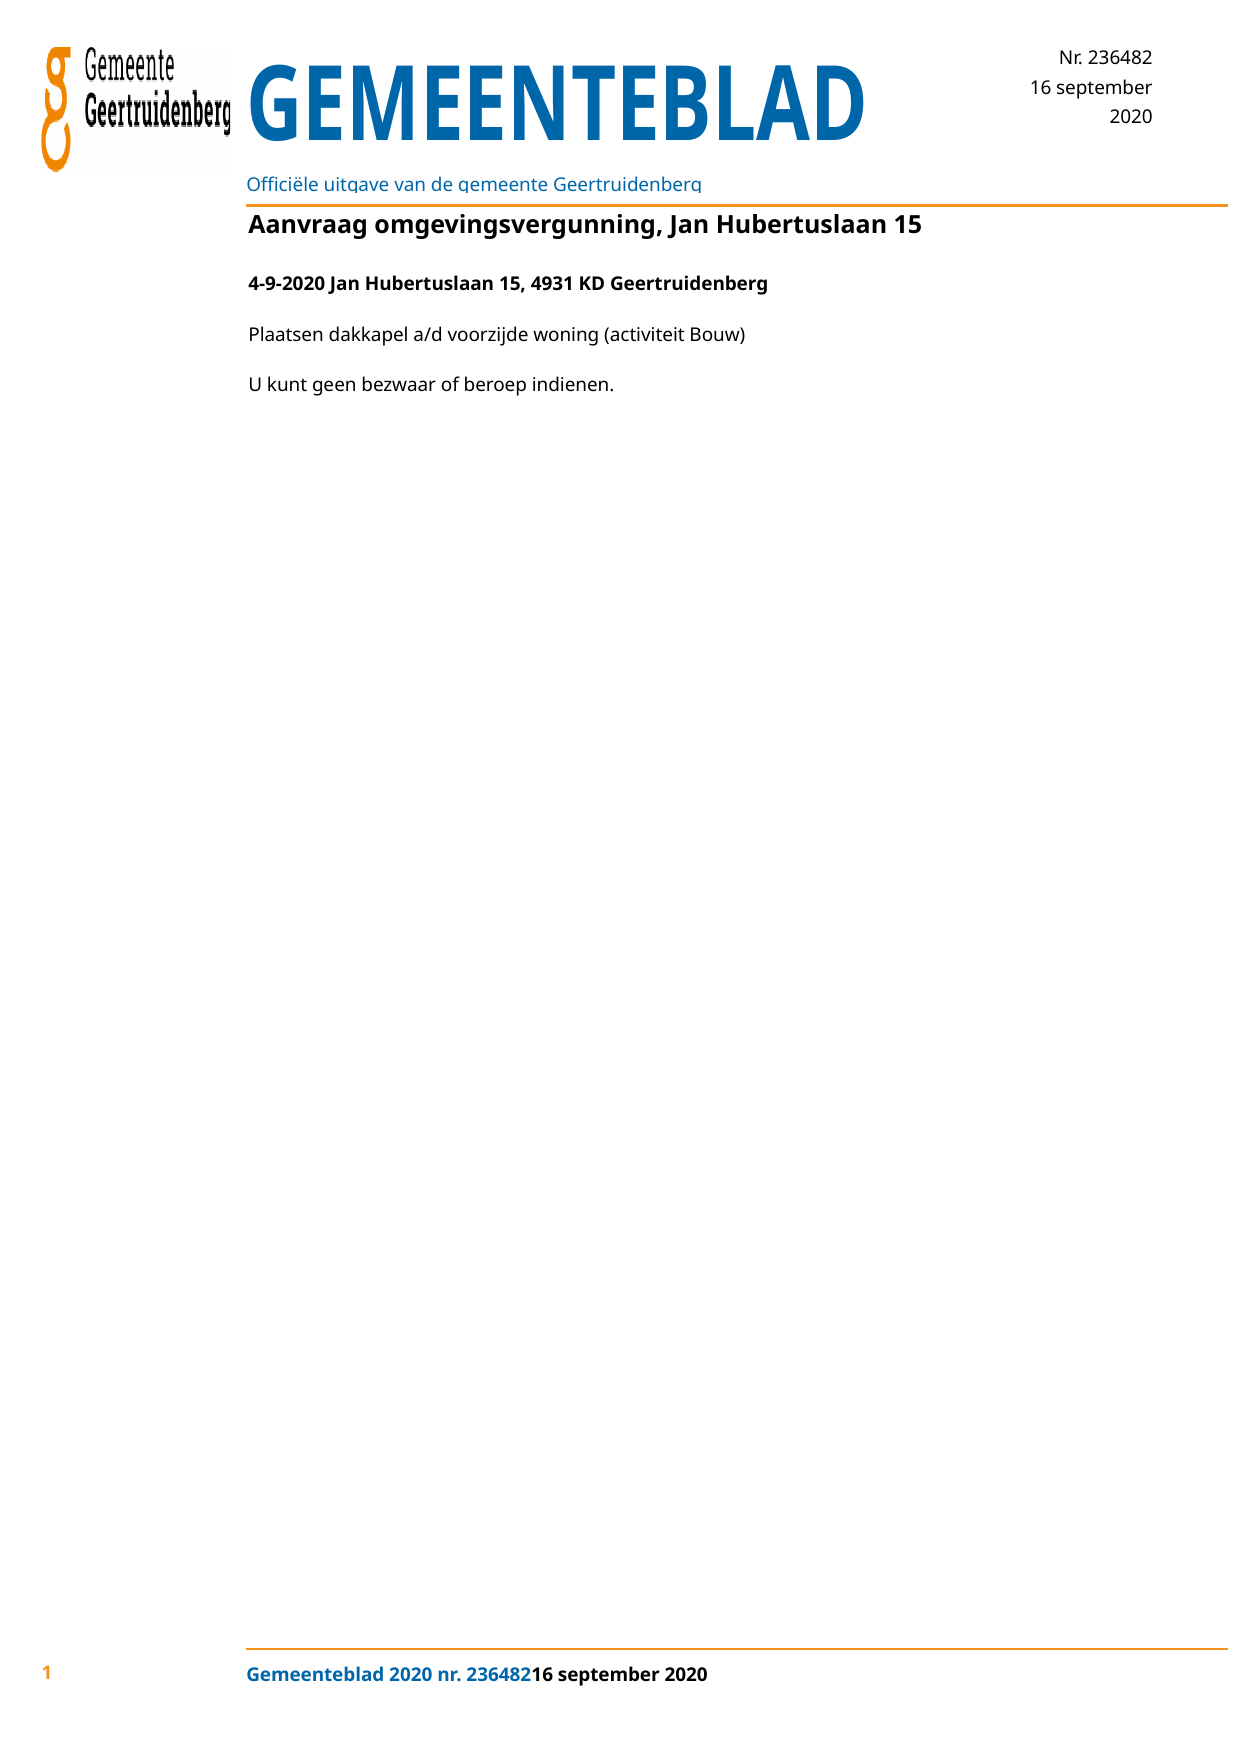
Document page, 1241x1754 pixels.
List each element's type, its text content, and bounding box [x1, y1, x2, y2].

text Plaatsen dakkapel a/d voorzijde woning (activiteit Bouw) [248, 321, 1152, 346]
text 4-9-2020 Jan Hubertuslaan 15, 4931 KD Geertruidenberg [248, 270, 1152, 296]
picture [41, 47, 231, 172]
text U kunt geen bezwaar of beroep indienen. [248, 371, 1152, 397]
text Aanvraag omgevingsvergunning, Jan Hubertuslaan 15 [248, 207, 1152, 241]
